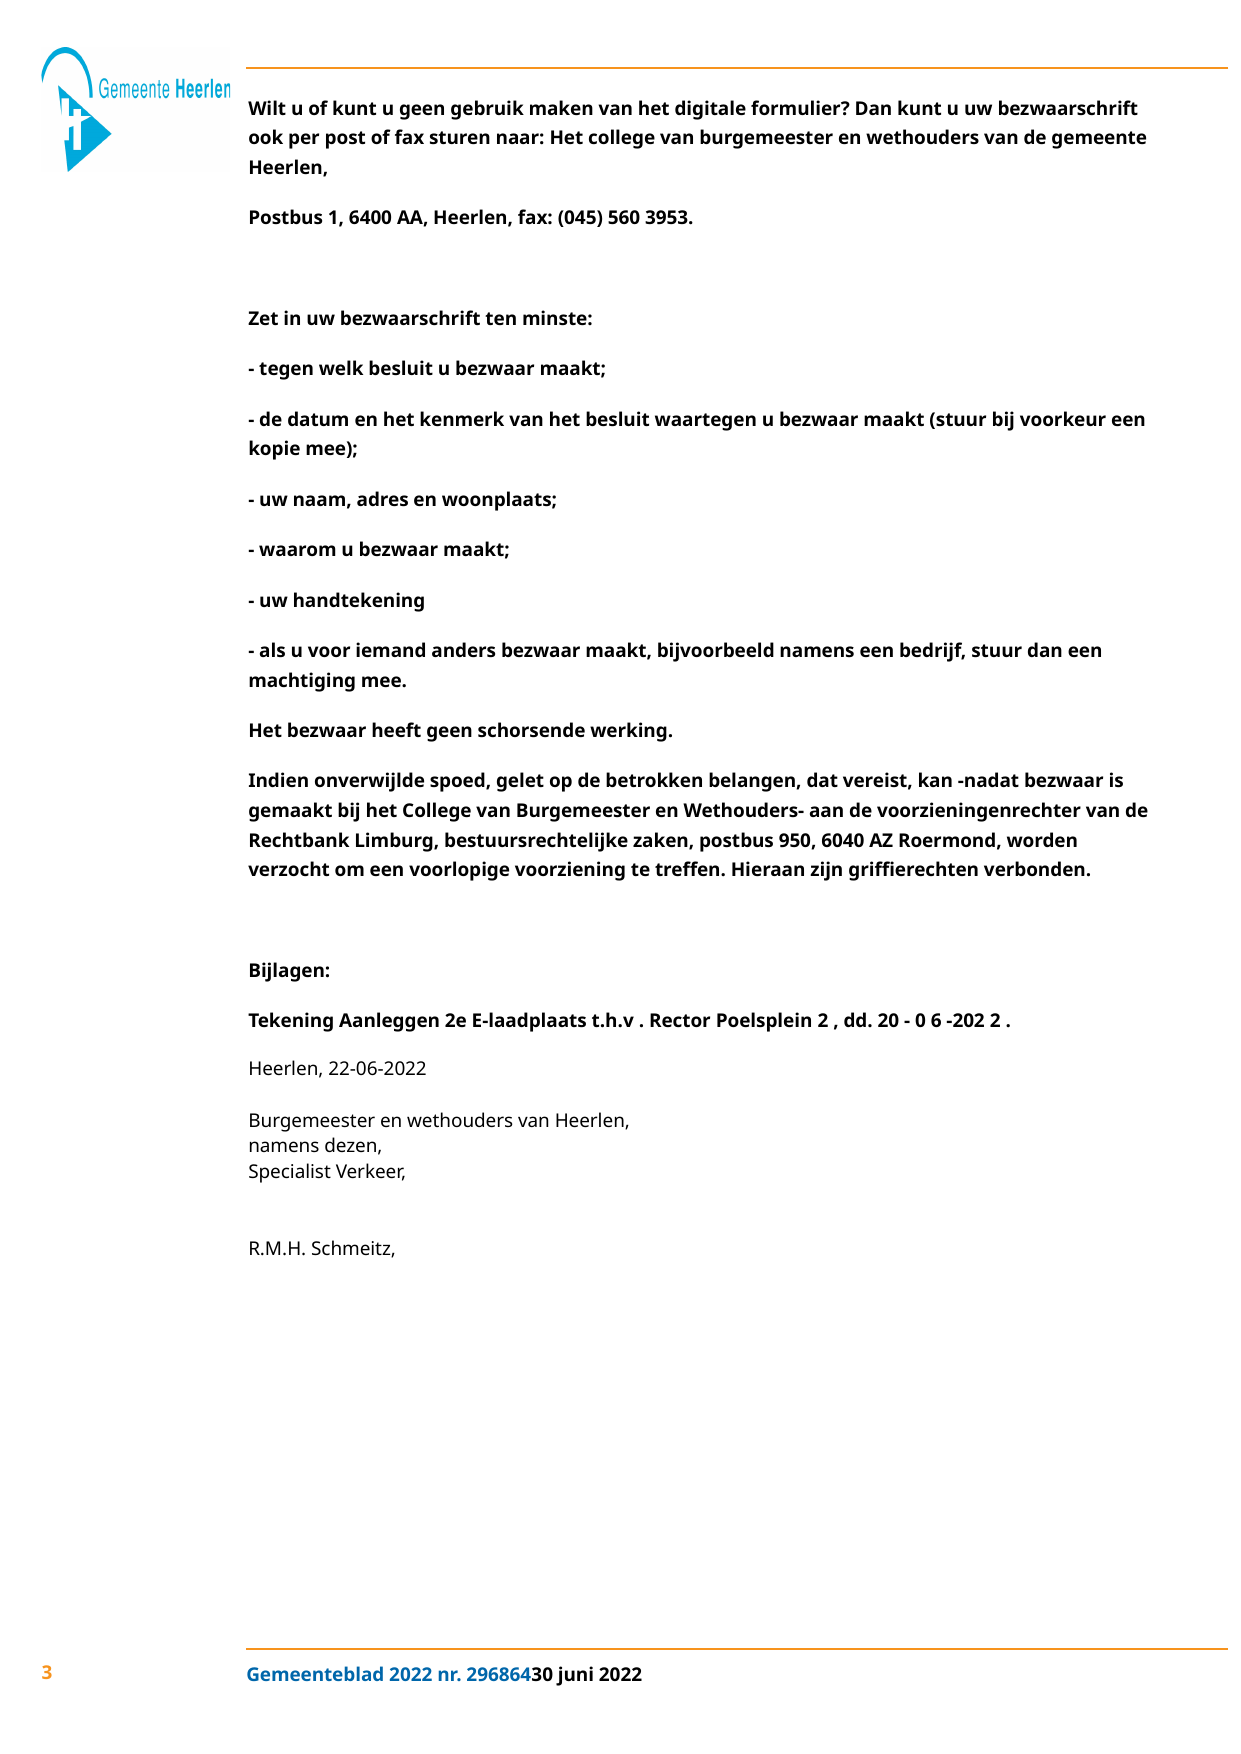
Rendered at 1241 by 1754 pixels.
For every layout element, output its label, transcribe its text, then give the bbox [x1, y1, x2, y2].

text Burgemeester en wethouders van Heerlen, [248, 1107, 1152, 1133]
text Postbus 1, 6400 AA, Heerlen, fax: (045) 560 3953. [248, 204, 1152, 230]
text Bijlagen: [248, 957, 1152, 983]
text Specialist Verkeer, [248, 1158, 1152, 1184]
picture [41, 47, 231, 172]
text - de datum en het kenmerk van het besluit waartegen u bezwaar maakt (stuur bij voorkeur een kopie mee); [248, 406, 1152, 461]
text R.M.H. Schmeitz, [248, 1236, 1152, 1261]
picture [41, 47, 59, 70]
text - waarom u bezwaar maakt; [248, 536, 1152, 562]
text Heerlen, 22-06-2022 [248, 1056, 1152, 1081]
text namens dezen, [248, 1133, 1152, 1158]
text Indien onverwijlde spoed, gelet op de betrokken belangen, dat vereist, kan -nadat bezwaar is gemaakt bij het College van Burgemeester en Wethouders- aan de voorzieningenrechter van de Rechtbank Limburg, bestuursrechtelijke zaken, postbus 950, 6040 AZ Roermond, worden verzocht om een voorlopige voorziening te treffen. Hieraan zijn griffierechten verbonden. [248, 768, 1152, 882]
text - als u voor iemand anders bezwaar maakt, bijvoorbeeld namens een bedrijf, stuur dan een machtiging mee. [248, 637, 1152, 693]
text Zet in uw bezwaarschrift ten minste: [248, 305, 1152, 331]
text Wilt u of kunt u geen gebruik maken van het digitale formulier? Dan kunt u uw bezwaarschrift ook per post of fax sturen naar: Het college van burgemeester en wethouders van de gemeente Heerlen, [248, 95, 1152, 180]
text - uw naam, adres en woonplaats; [248, 486, 1152, 512]
text Tekening Aanleggen 2e E-laadplaats t.h.v . Rector Poelsplein 2 , dd. 20 - 0 6 -202 2 . [248, 1008, 1152, 1033]
text - uw handtekening [248, 587, 1152, 613]
text - tegen welk besluit u bezwaar maakt; [248, 356, 1152, 381]
text Het bezwaar heeft geen schorsende werking. [248, 717, 1152, 743]
